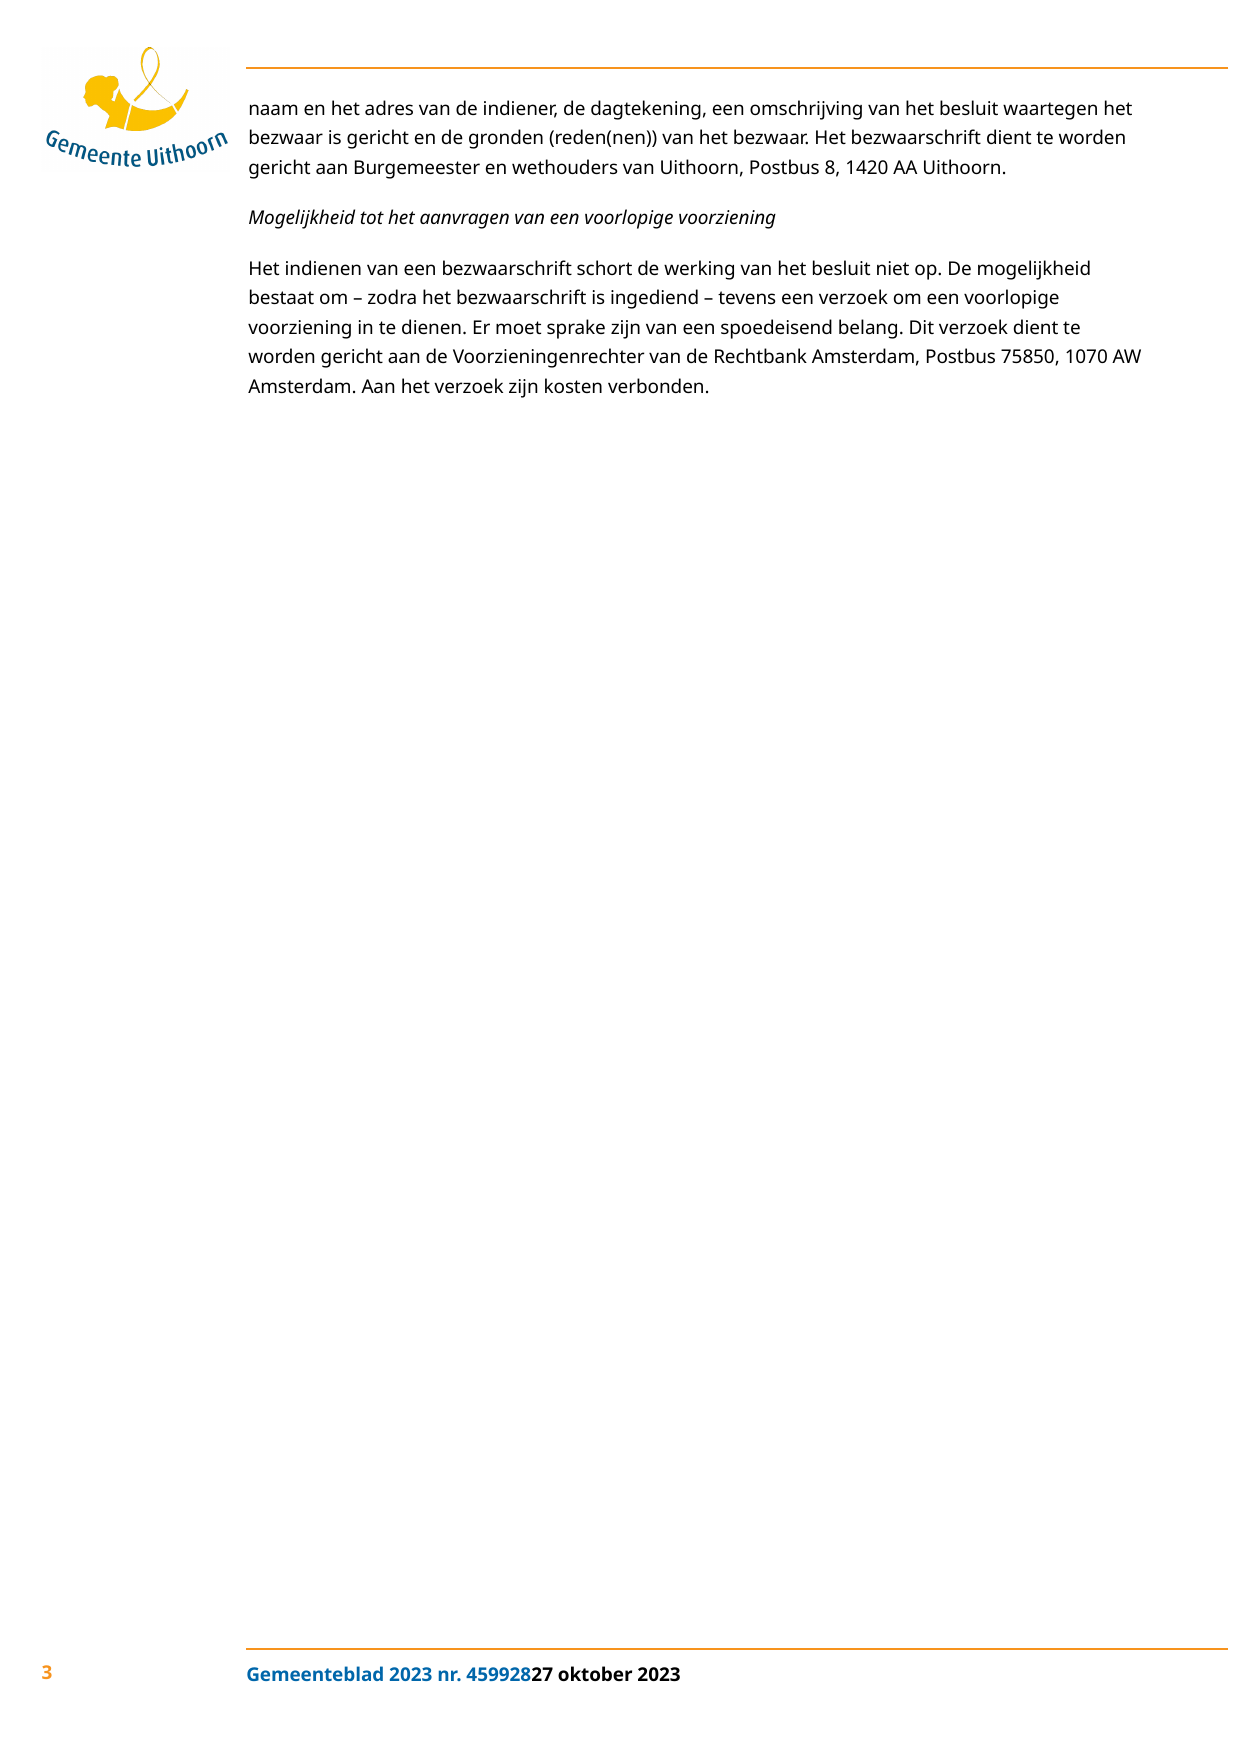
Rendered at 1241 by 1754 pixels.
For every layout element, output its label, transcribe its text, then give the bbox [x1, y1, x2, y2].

picture [41, 47, 231, 172]
text Het indienen van een bezwaarschrift schort de werking van het besluit niet op. De mogelijkheid bestaat om – zodra het bezwaarschrift is ingediend – tevens een verzoek om een voorlopige voorziening in te dienen. Er moet sprake zijn van een spoedeisend belang. Dit verzoek dient te worden gericht aan de Voorzieningenrechter van de Rechtbank Amsterdam, Postbus 75850, 1070 AW Amsterdam. Aan het verzoek zijn kosten verbonden. [248, 255, 1152, 399]
text naam en het adres van de indiener, de dagtekening, een omschrijving van het besluit waartegen het bezwaar is gericht en de gronden (reden(nen)) van het bezwaar. Het bezwaarschrift dient te worden gericht aan Burgemeester en wethouders van Uithoorn, Postbus 8, 1420 AA Uithoorn. [248, 95, 1152, 180]
text Mogelijkheid tot het aanvragen van een voorlopige voorziening [248, 204, 1152, 230]
